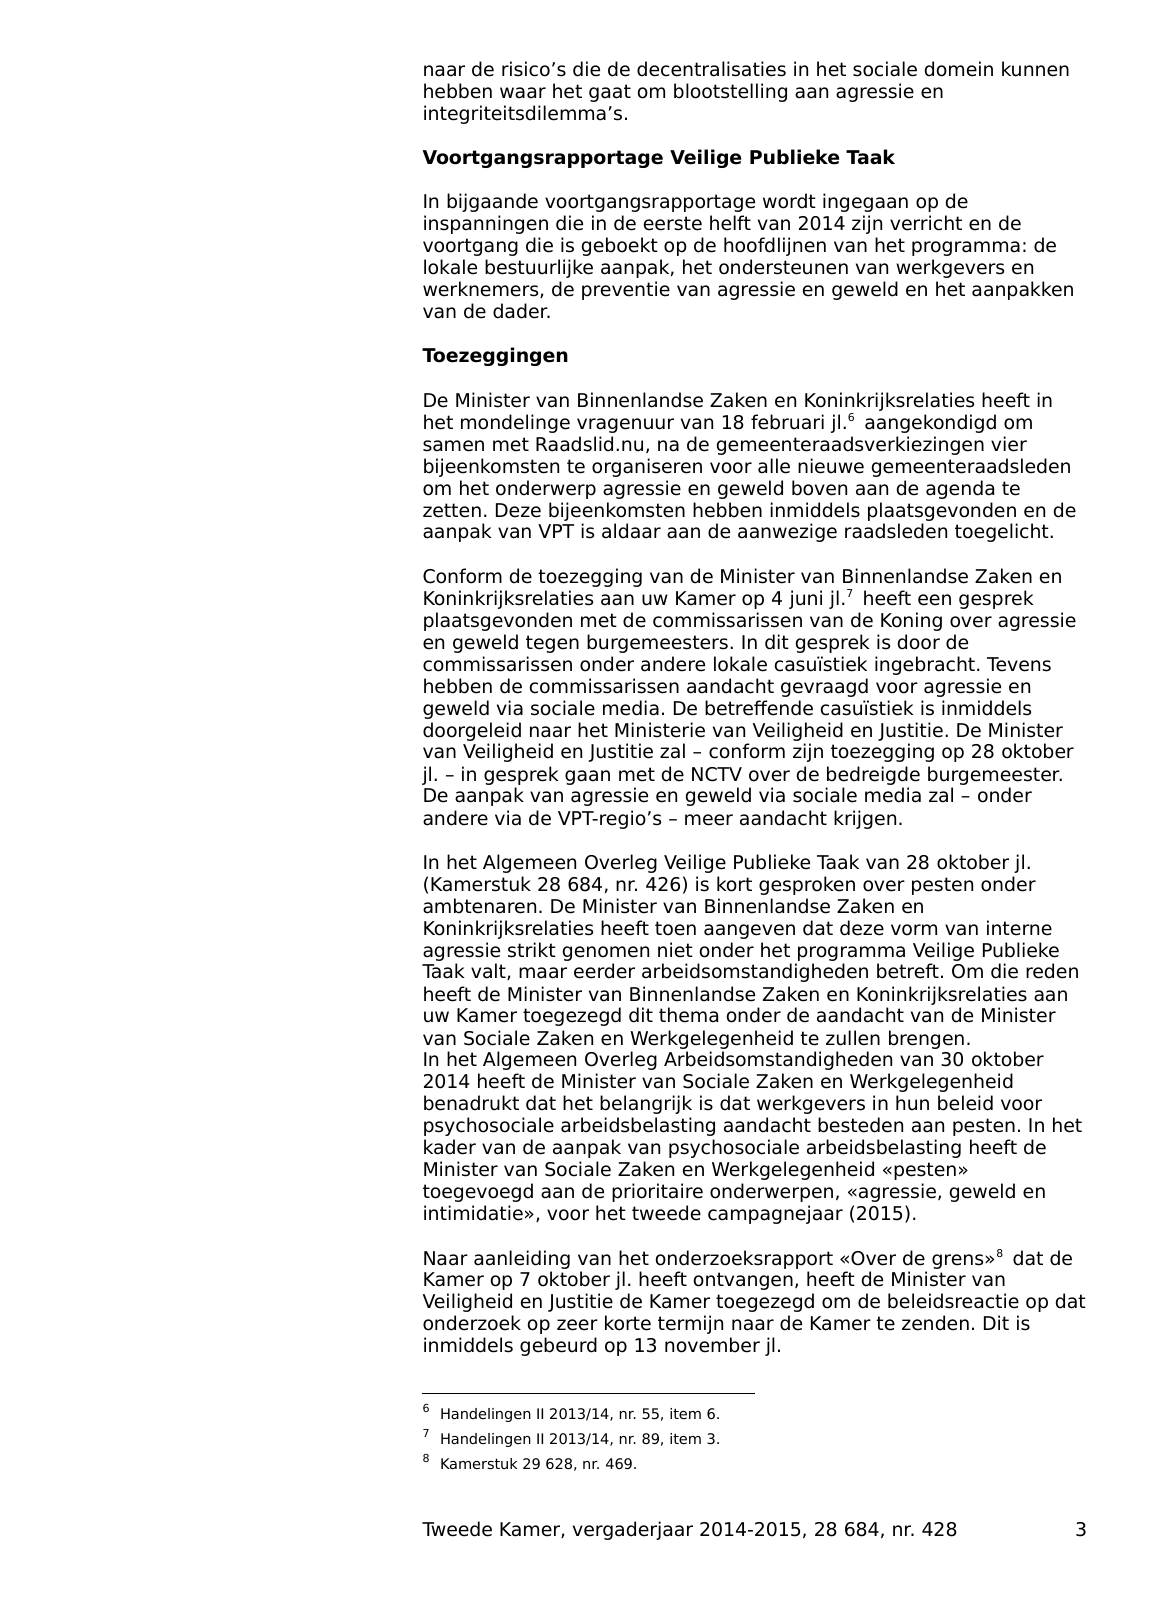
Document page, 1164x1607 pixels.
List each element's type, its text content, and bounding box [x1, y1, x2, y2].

text Handelingen II 2013/14, nr. 55, item 6. [422, 1402, 1087, 1424]
text Naar aanleiding van het onderzoeksrapport «Over de grens» dat de Kamer op 7 oktober jl. heeft ontvangen, heeft de Minister van Veiligheid en Justitie de Kamer toegezegd om de beleidsreactie op dat onderzoek op zeer korte termijn naar de Kamer te zenden. Dit is inmiddels gebeurd op 13 november jl. [422, 1247, 1087, 1357]
text Kamerstuk 29 628, nr. 469. [422, 1452, 1087, 1474]
subtitle Voortgangsrapportage Veilige Publieke Taak [422, 147, 1087, 169]
text In bijgaande voortgangsrapportage wordt ingegaan op de inspanningen die in de eerste helft van 2014 zijn verricht en de voortgang die is geboekt op de hoofdlijnen van het programma: de lokale bestuurlijke aanpak, het ondersteunen van werkgevers en werknemers, de preventie van agressie en geweld en het aanpakken van de dader. [422, 191, 1087, 323]
text Handelingen II 2013/14, nr. 89, item 3. [422, 1427, 1087, 1449]
text Conform de toezegging van de Minister van Binnenlandse Zaken en Koninkrijksrelaties aan uw Kamer op 4 juni jl. heeft een gesprek plaatsgevonden met de commissarissen van de Koning over agressie en geweld tegen burgemeesters. In dit gesprek is door de commissarissen onder andere lokale casuïstiek ingebracht. Tevens hebben de commissarissen aandacht gevraagd voor agressie en geweld via sociale media. De betreffende casuïstiek is inmiddels doorgeleid naar het Ministerie van Veiligheid en Justitie. De Minister van Veiligheid en Justitie zal – conform zijn toezegging op 28 oktober jl. – in gesprek gaan met de NCTV over de bedreigde burgemeester. De aanpak van agressie en geweld via sociale media zal – onder andere via de VPT-regio’s – meer aandacht krijgen. [422, 566, 1087, 829]
text In het Algemeen Overleg Veilige Publieke Taak van 28 oktober jl. (Kamerstuk 28 684, nr. 426) is kort gesproken over pesten onder ambtenaren. De Minister van Binnenlandse Zaken en Koninkrijksrelaties heeft toen aangeven dat deze vorm van interne agressie strikt genomen niet onder het programma Veilige Publieke Taak valt, maar eerder arbeidsomstandigheden betreft. Om die reden heeft de Minister van Binnenlandse Zaken en Koninkrijksrelaties aan uw Kamer toegezegd dit thema onder de aandacht van de Minister van Sociale Zaken en Werkgelegenheid te zullen brengen. [422, 852, 1087, 1049]
text In het Algemeen Overleg Arbeidsomstandigheden van 30 oktober 2014 heeft de Minister van Sociale Zaken en Werkgelegenheid benadrukt dat het belangrijk is dat werkgevers in hun beleid voor psychosociale arbeidsbelasting aandacht besteden aan pesten. In het kader van de aanpak van psychosociale arbeidsbelasting heeft de Minister van Sociale Zaken en Werkgelegenheid «pesten» toegevoegd aan de prioritaire onderwerpen, «agressie, geweld en intimidatie», voor het tweede campagnejaar (2015). [422, 1049, 1087, 1225]
text De Minister van Binnenlandse Zaken en Koninkrijksrelaties heeft in het mondelinge vragenuur van 18 februari jl. aangekondigd om samen met Raadslid.nu, na de gemeenteraadsverkiezingen vier bijeenkomsten te organiseren voor alle nieuwe gemeenteraadsleden om het onderwerp agressie en geweld boven aan de agenda te zetten. Deze bijeenkomsten hebben inmiddels plaatsgevonden en de aanpak van VPT is aldaar aan de aanwezige raadsleden toegelicht. [422, 389, 1087, 543]
text naar de risico’s die de decentralisaties in het sociale domein kunnen hebben waar het gaat om blootstelling aan agressie en integriteitsdilemma’s. [422, 59, 1087, 125]
subtitle Toezeggingen [422, 345, 1087, 367]
